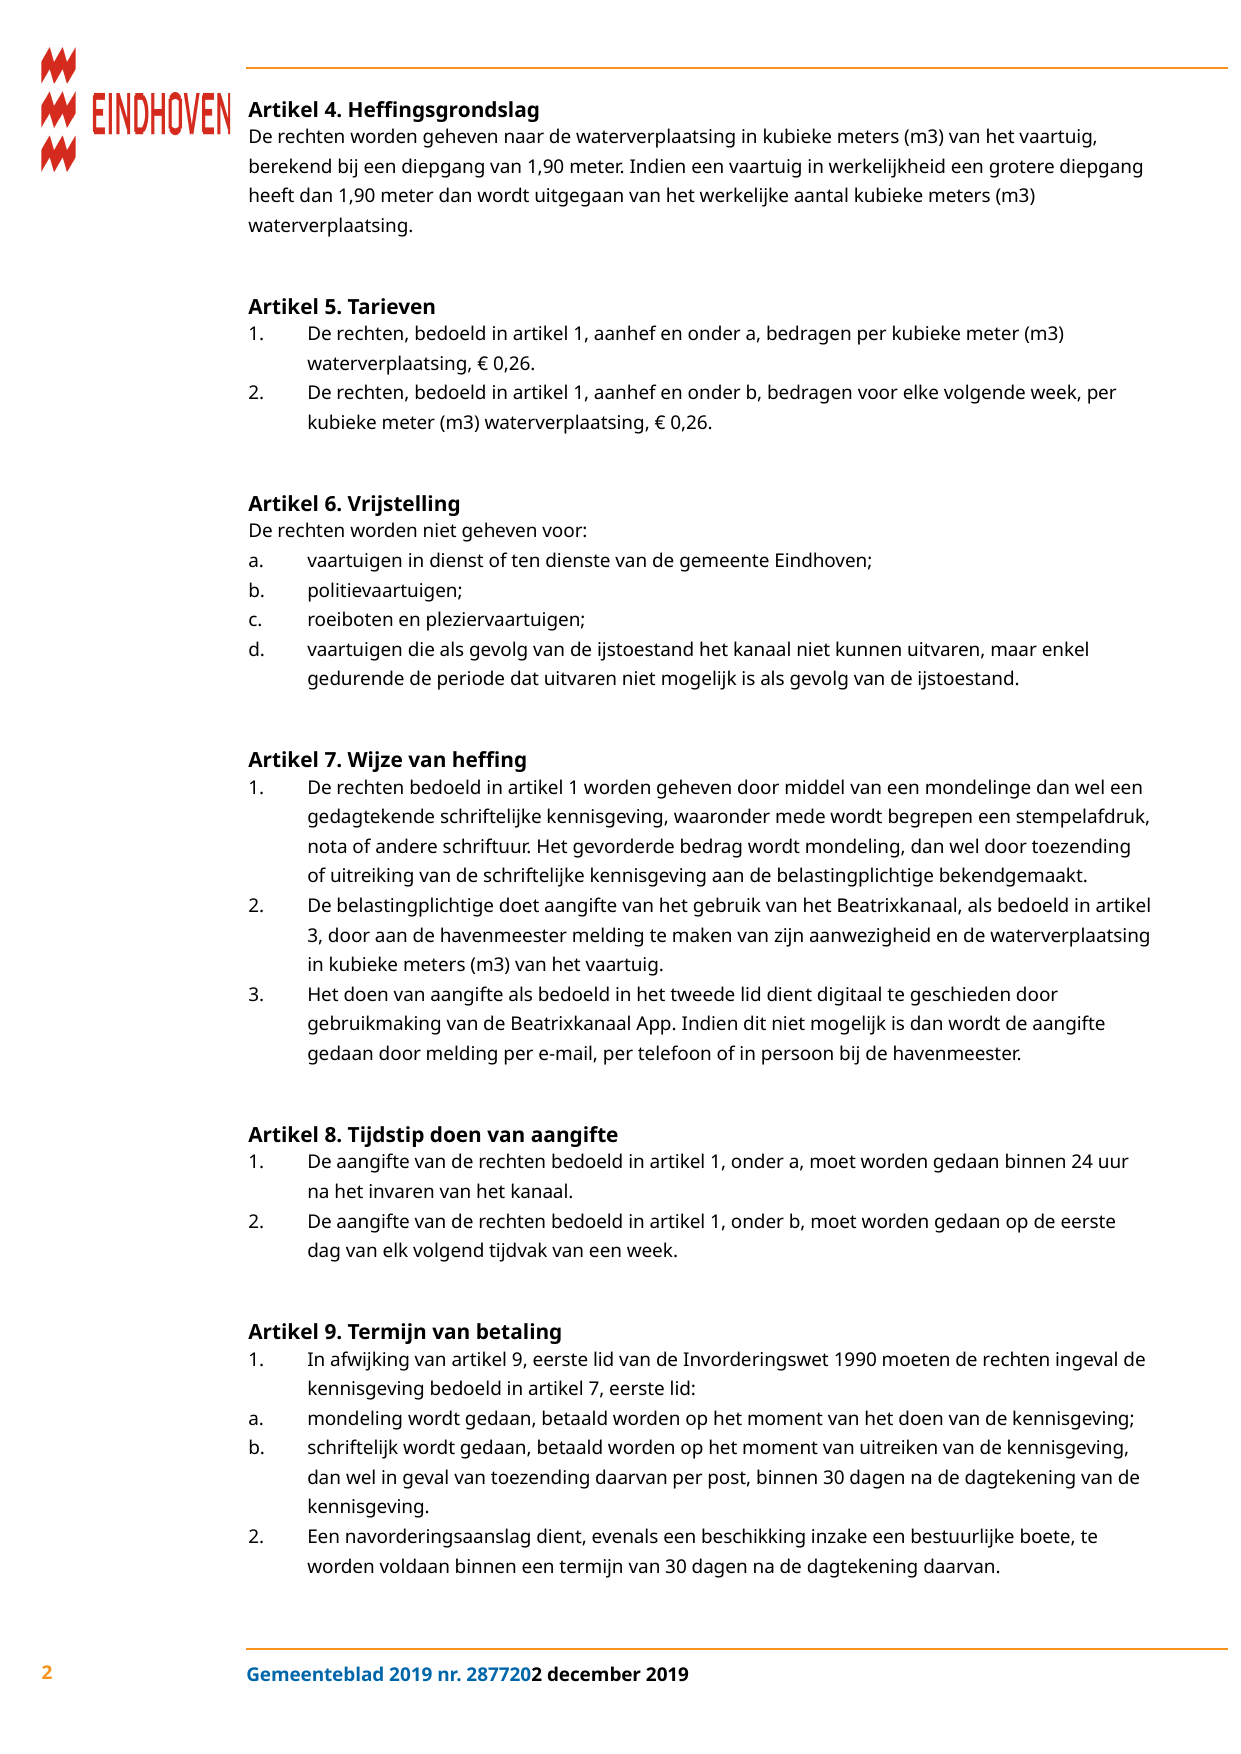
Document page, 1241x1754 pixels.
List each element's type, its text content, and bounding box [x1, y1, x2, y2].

list De aangifte van de rechten bedoeld in artikel 1, onder b, moet worden gedaan op de eerste dag van elk volgend tijdvak van een week. [248, 1208, 1152, 1263]
list De belastingplichtige doet aangifte van het gebruik van het Beatrixkanaal, als bedoeld in artikel 3, door aan de havenmeester melding te maken van zijn aanwezigheid en de waterverplaatsing in kubieke meters (m3) van het vaartuig. [248, 892, 1152, 977]
list De aangifte van de rechten bedoeld in artikel 1, onder a, moet worden gedaan binnen 24 uur na het invaren van het kanaal. [248, 1149, 1152, 1204]
list In afwijking van artikel 9, eerste lid van de Invorderingswet 1990 moeten de rechten ingeval de kennisgeving bedoeld in artikel 7, eerste lid: [248, 1346, 1152, 1401]
text Artikel 5. Tarieven [248, 292, 1152, 320]
list roeiboten en pleziervaartuigen; [248, 606, 1152, 632]
list De rechten, bedoeld in artikel 1, aanhef en onder b, bedragen voor elke volgende week, per kubieke meter (m3) waterverplaatsing, € 0,26. [248, 379, 1152, 435]
list Het doen van aangifte als bedoeld in het tweede lid dient digitaal te geschieden door gebruikmaking van de Beatrixkanaal App. Indien dit niet mogelijk is dan wordt de aangifte gedaan door melding per e-mail, per telefoon of in persoon bij de havenmeester. [248, 981, 1152, 1066]
list De rechten, bedoeld in artikel 1, aanhef en onder a, bedragen per kubieke meter (m3) waterverplaatsing, € 0,26. [248, 320, 1152, 376]
list schriftelijk wordt gedaan, betaald worden op het moment van uitreiken van de kennisgeving, dan wel in geval van toezending daarvan per post, binnen 30 dagen na de dagtekening van de kennisgeving. [248, 1434, 1152, 1519]
list mondeling wordt gedaan, betaald worden op het moment van het doen van de kennisgeving; [248, 1405, 1152, 1431]
text De rechten worden geheven naar de waterverplaatsing in kubieke meters (m3) van het vaartuig, berekend bij een diepgang van 1,90 meter. Indien een vaartuig in werkelijkheid een grotere diepgang heeft dan 1,90 meter dan wordt uitgegaan van het werkelijke aantal kubieke meters (m3) waterverplaatsing. [248, 123, 1152, 238]
text Artikel 7. Wijze van heffing [248, 746, 1152, 774]
text Artikel 9. Termijn van betaling [248, 1317, 1152, 1346]
list politievaartuigen; [248, 577, 1152, 602]
text De rechten worden niet geheven voor: [248, 518, 1152, 543]
text Artikel 6. Vrijstelling [248, 489, 1152, 518]
text Artikel 4. Heffingsgrondslag [248, 95, 1152, 123]
list vaartuigen in dienst of ten dienste van de gemeente Eindhoven; [248, 547, 1152, 573]
list De rechten bedoeld in artikel 1 worden geheven door middel van een mondelinge dan wel een gedagtekende schriftelijke kennisgeving, waaronder mede wordt begrepen een stempelafdruk, nota of andere schriftuur. Het gevorderde bedrag wordt mondeling, dan wel door toezending of uitreiking van de schriftelijke kennisgeving aan de belastingplichtige bekendgemaakt. [248, 774, 1152, 888]
picture [41, 47, 231, 172]
list Een navorderingsaanslag dient, evenals een beschikking inzake een bestuurlijke boete, te worden voldaan binnen een termijn van 30 dagen na de dagtekening daarvan. [248, 1523, 1152, 1579]
text Artikel 8. Tijdstip doen van aangifte [248, 1120, 1152, 1149]
list vaartuigen die als gevolg van de ijstoestand het kanaal niet kunnen uitvaren, maar enkel gedurende de periode dat uitvaren niet mogelijk is als gevolg van de ijstoestand. [248, 636, 1152, 691]
